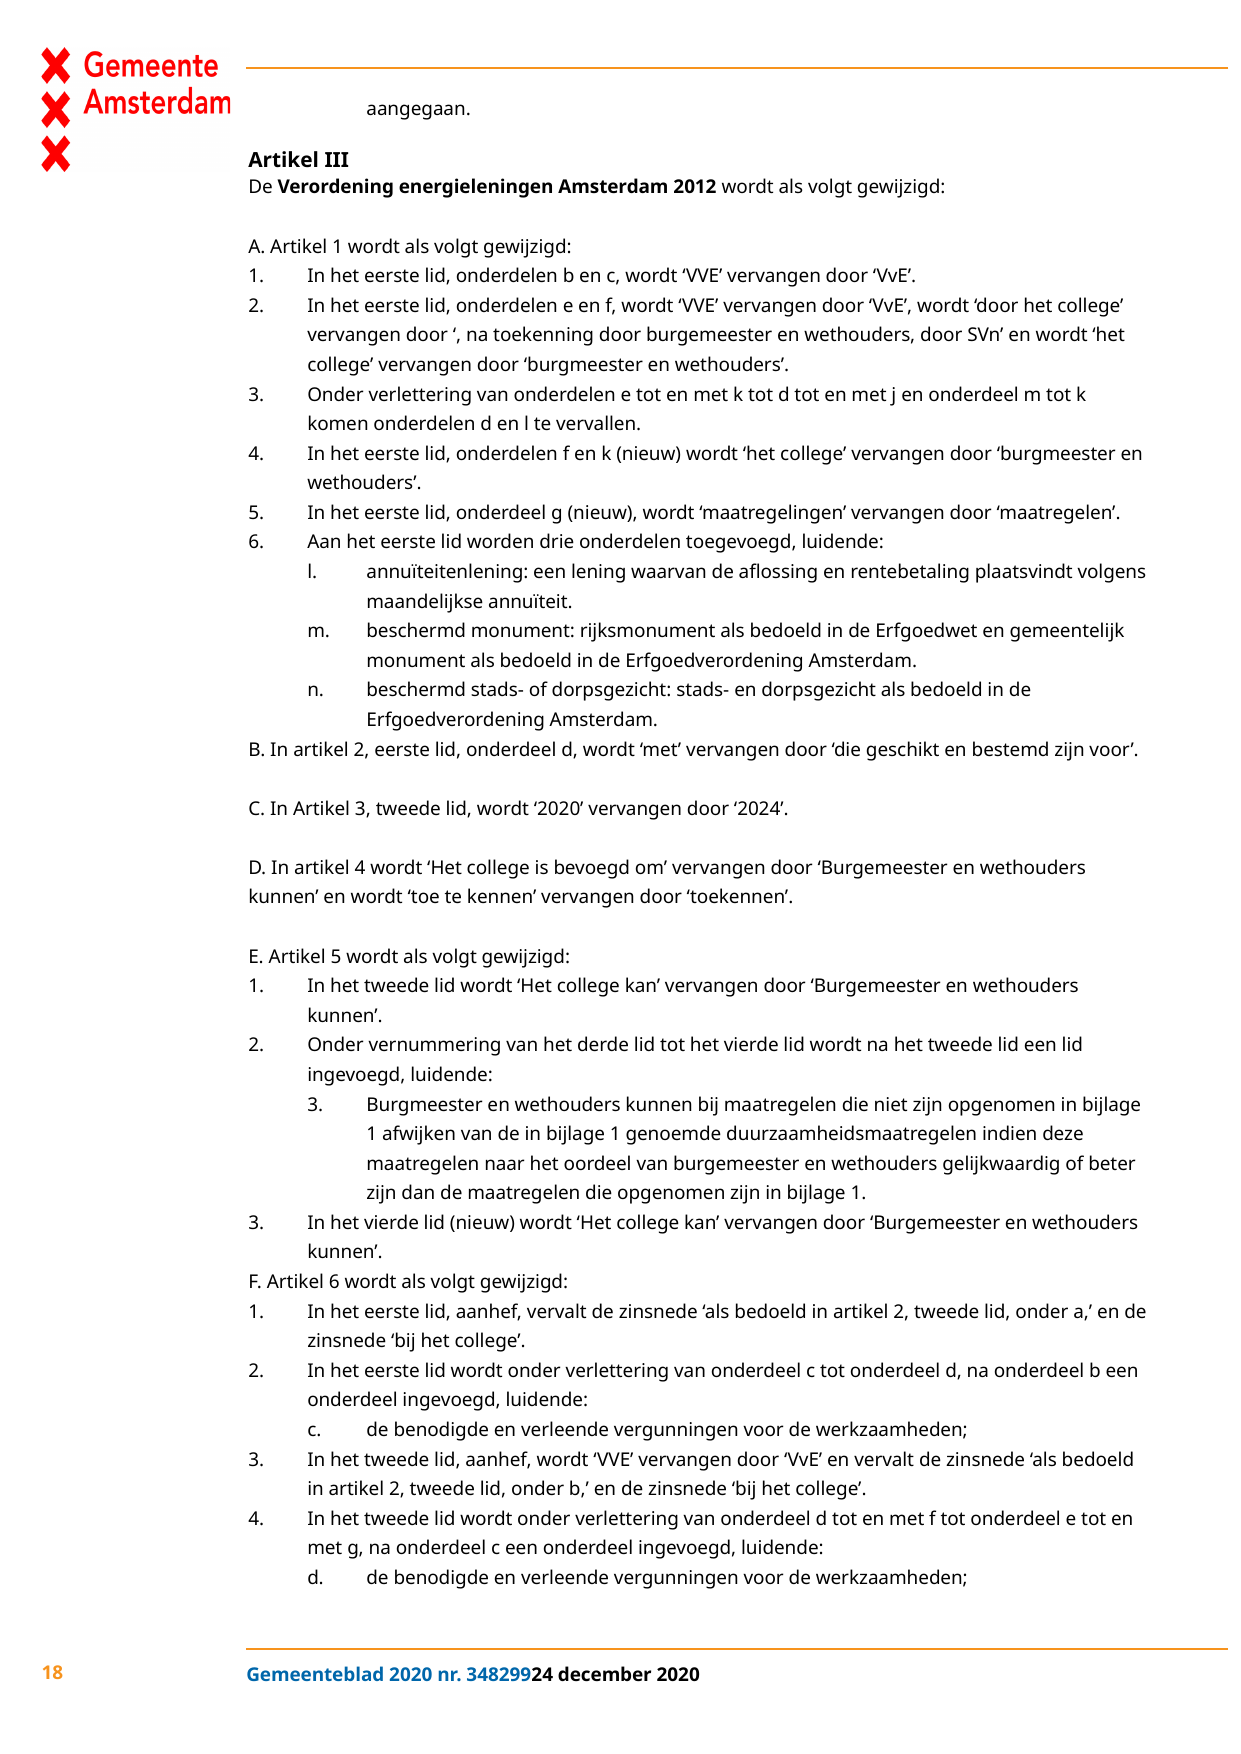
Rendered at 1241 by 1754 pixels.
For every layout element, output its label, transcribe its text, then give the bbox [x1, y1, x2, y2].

list In het tweede lid wordt ‘Het college kan’ vervangen door ‘Burgemeester en wethouders kunnen’. [248, 972, 1152, 1028]
text B. In artikel 2, eerste lid, onderdeel d, wordt ‘met’ vervangen door ‘die geschikt en bestemd zijn voor’. [248, 736, 1152, 761]
list In het vierde lid (nieuw) wordt ‘Het college kan’ vervangen door ‘Burgemeester en wethouders kunnen’. [248, 1209, 1152, 1264]
text E. Artikel 5 wordt als volgt gewijzigd: [248, 943, 1152, 968]
list In het eerste lid, onderdelen f en k (nieuw) wordt ‘het college’ vervangen door ‘burgmeester en wethouders’. [248, 440, 1152, 495]
list In het eerste lid, onderdelen e en f, wordt ‘VVE’ vervangen door ‘VvE’, wordt ‘door het college’ vervangen door ‘, na toekenning door burgemeester en wethouders, door SVn’ en wordt ‘het college’ vervangen door ‘burgmeester en wethouders’. [248, 292, 1152, 377]
list aangegaan. [307, 95, 1152, 121]
text Artikel III [248, 145, 1152, 174]
list de benodigde en verleende vergunningen voor de werkzaamheden; [307, 1416, 1152, 1442]
list In het tweede lid, aanhef, wordt ‘VVE’ vervangen door ‘VvE’ en vervalt de zinsnede ‘als bedoeld in artikel 2, tweede lid, onder b,’ en de zinsnede ‘bij het college’. [248, 1446, 1152, 1501]
list In het eerste lid, onderdeel g (nieuw), wordt ‘maatregelingen’ vervangen door ‘maatregelen’. [248, 499, 1152, 525]
list Onder vernummering van het derde lid tot het vierde lid wordt na het tweede lid een lid ingevoegd, luidende: [248, 1032, 1152, 1087]
list Onder verlettering van onderdelen e tot en met k tot d tot en met j en onderdeel m tot k komen onderdelen d en l te vervallen. [248, 381, 1152, 436]
text A. Artikel 1 wordt als volgt gewijzigd: [248, 233, 1152, 258]
list de benodigde en verleende vergunningen voor de werkzaamheden; [307, 1564, 1152, 1590]
list annuïteitenlening: een lening waarvan de aflossing en rentebetaling plaatsvindt volgens maandelijkse annuïteit. [307, 558, 1152, 613]
list Burgmeester en wethouders kunnen bij maatregelen die niet zijn opgenomen in bijlage 1 afwijken van de in bijlage 1 genoemde duurzaamheidsmaatregelen indien deze maatregelen naar het oordeel van burgemeester en wethouders gelijkwaardig of beter zijn dan de maatregelen die opgenomen zijn in bijlage 1. [307, 1091, 1152, 1205]
text C. In Artikel 3, tweede lid, wordt ‘2020’ vervangen door ‘2024’. [248, 795, 1152, 821]
list In het eerste lid wordt onder verlettering van onderdeel c tot onderdeel d, na onderdeel b een onderdeel ingevoegd, luidende: [248, 1357, 1152, 1412]
list In het eerste lid, aanhef, vervalt de zinsnede ‘als bedoeld in artikel 2, tweede lid, onder a,’ en de zinsnede ‘bij het college’. [248, 1298, 1152, 1353]
list Aan het eerste lid worden drie onderdelen toegevoegd, luidende: [248, 529, 1152, 554]
list beschermd monument: rijksmonument als bedoeld in de Erfgoedwet en gemeentelijk monument als bedoeld in de Erfgoedverordening Amsterdam. [307, 617, 1152, 673]
list In het tweede lid wordt onder verlettering van onderdeel d tot en met f tot onderdeel e tot en met g, na onderdeel c een onderdeel ingevoegd, luidende: [248, 1505, 1152, 1560]
text F. Artikel 6 wordt als volgt gewijzigd: [248, 1268, 1152, 1294]
list In het eerste lid, onderdelen b en c, wordt ‘VVE’ vervangen door ‘VvE’. [248, 262, 1152, 288]
text De Verordening energieleningen Amsterdam 2012 wordt als volgt gewijzigd: [248, 174, 1152, 199]
list beschermd stads- of dorpsgezicht: stads- en dorpsgezicht als bedoeld in de Erfgoedverordening Amsterdam. [307, 677, 1152, 732]
text D. In artikel 4 wordt ‘Het college is bevoegd om’ vervangen door ‘Burgemeester en wethouders kunnen’ en wordt ‘toe te kennen’ vervangen door ‘toekennen’. [248, 854, 1152, 909]
picture [41, 47, 231, 172]
